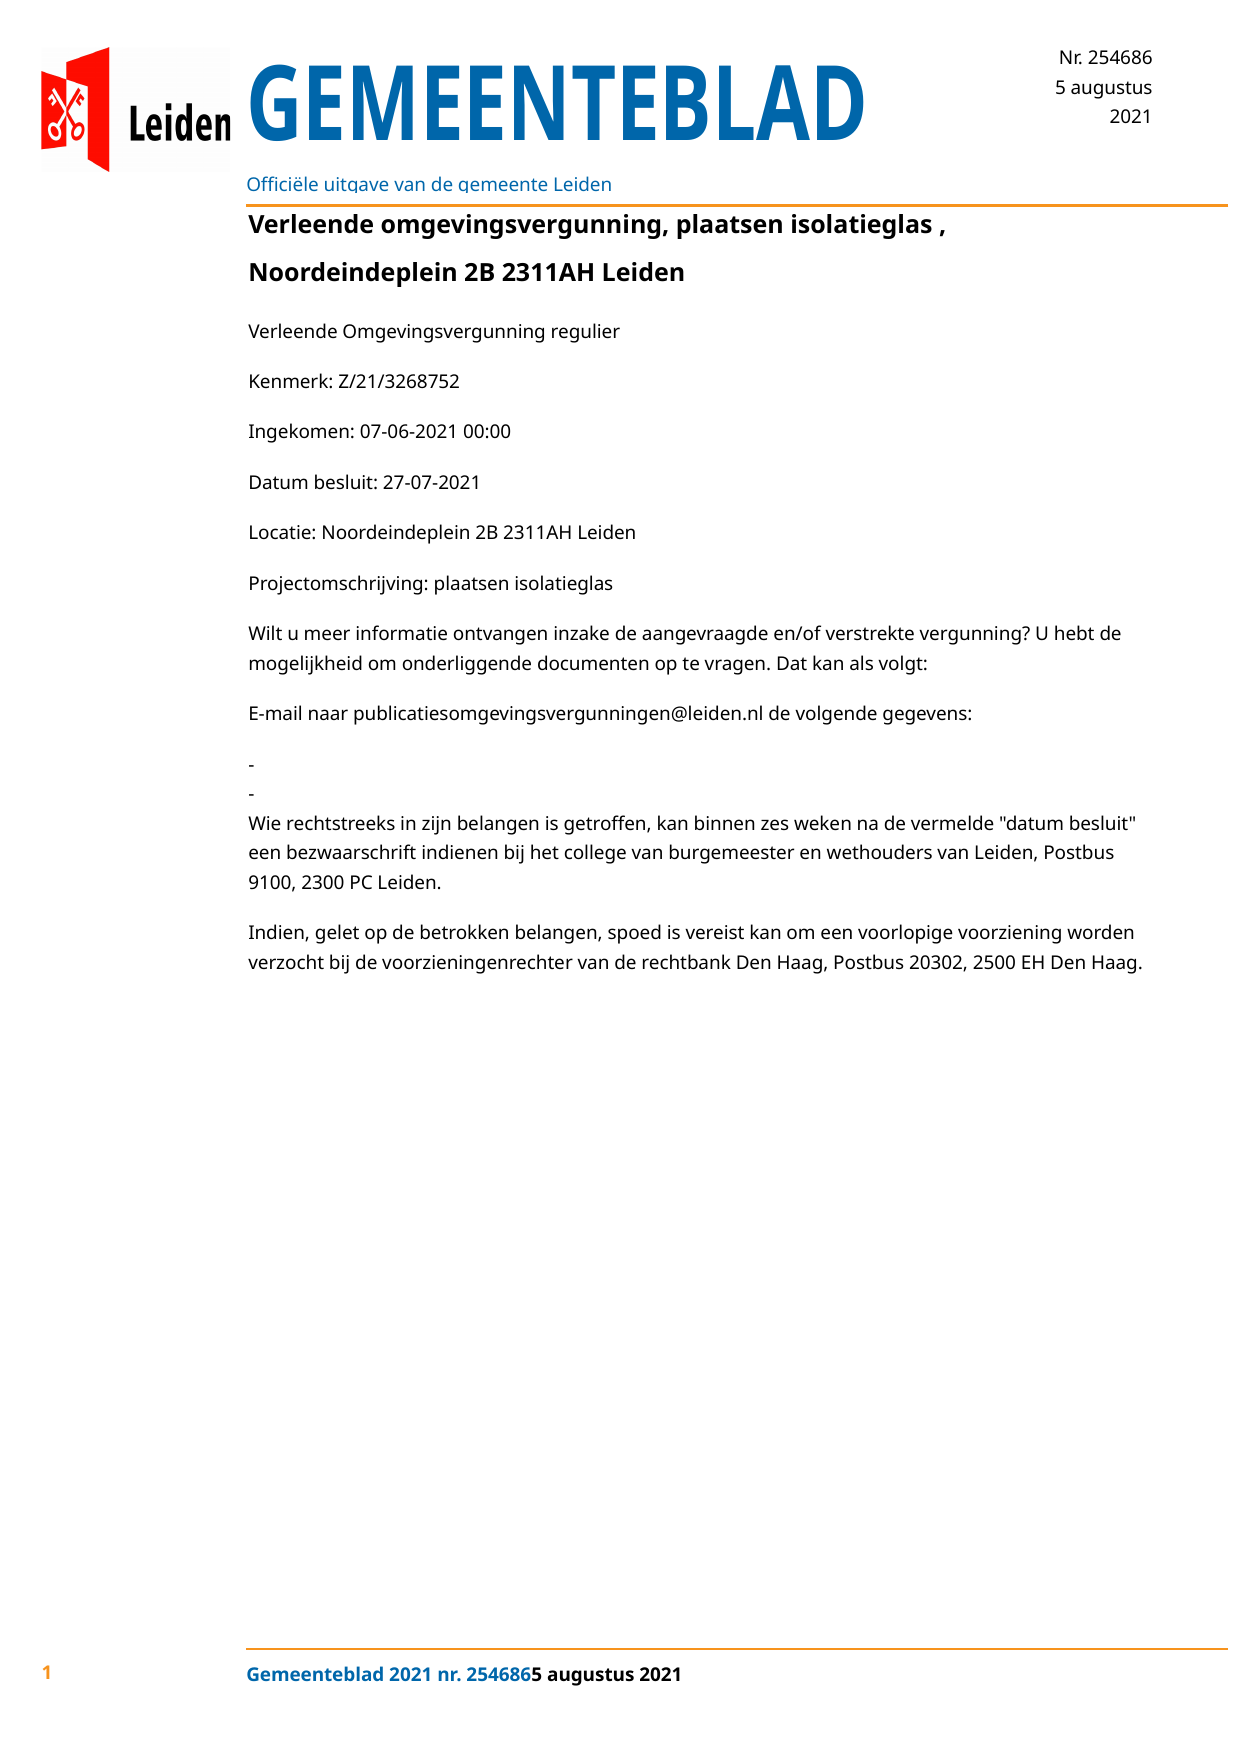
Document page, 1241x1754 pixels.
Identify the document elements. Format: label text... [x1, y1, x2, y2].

text Datum besluit: 27-07-2021 [248, 469, 1152, 495]
text Kenmerk: Z/21/3268752 [248, 368, 1152, 394]
text Ingekomen: 07-06-2021 00:00 [248, 419, 1152, 444]
text Projectomschrijving: plaatsen isolatieglas [248, 570, 1152, 596]
text E-mail naar publicatiesomgevingsvergunningen@leiden.nl de volgende gegevens: [248, 700, 1152, 726]
text Verleende omgevingsvergunning, plaatsen isolatieglas , Noordeindeplein 2B 2311AH Leiden [248, 207, 1152, 288]
text Indien, gelet op de betrokken belangen, spoed is vereist kan om een voorlopige voorziening worden verzocht bij de voorzieningenrechter van de rechtbank Den Haag, Postbus 20302, 2500 EH Den Haag. [248, 919, 1152, 975]
text Wilt u meer informatie ontvangen inzake de aangevraagde en/of verstrekte vergunning? U hebt de mogelijkheid om onderliggende documenten op te vragen. Dat kan als volgt: [248, 620, 1152, 676]
text Verleende Omgevingsvergunning regulier [248, 318, 1152, 344]
text Locatie: Noordeindeplein 2B 2311AH Leiden [248, 519, 1152, 545]
picture [41, 47, 231, 172]
text Wie rechtstreeks in zijn belangen is getroffen, kan binnen zes weken na de vermelde "datum besluit" een bezwaarschrift indienen bij het college van burgemeester en wethouders van Leiden, Postbus 9100, 2300 PC Leiden. [248, 810, 1152, 895]
